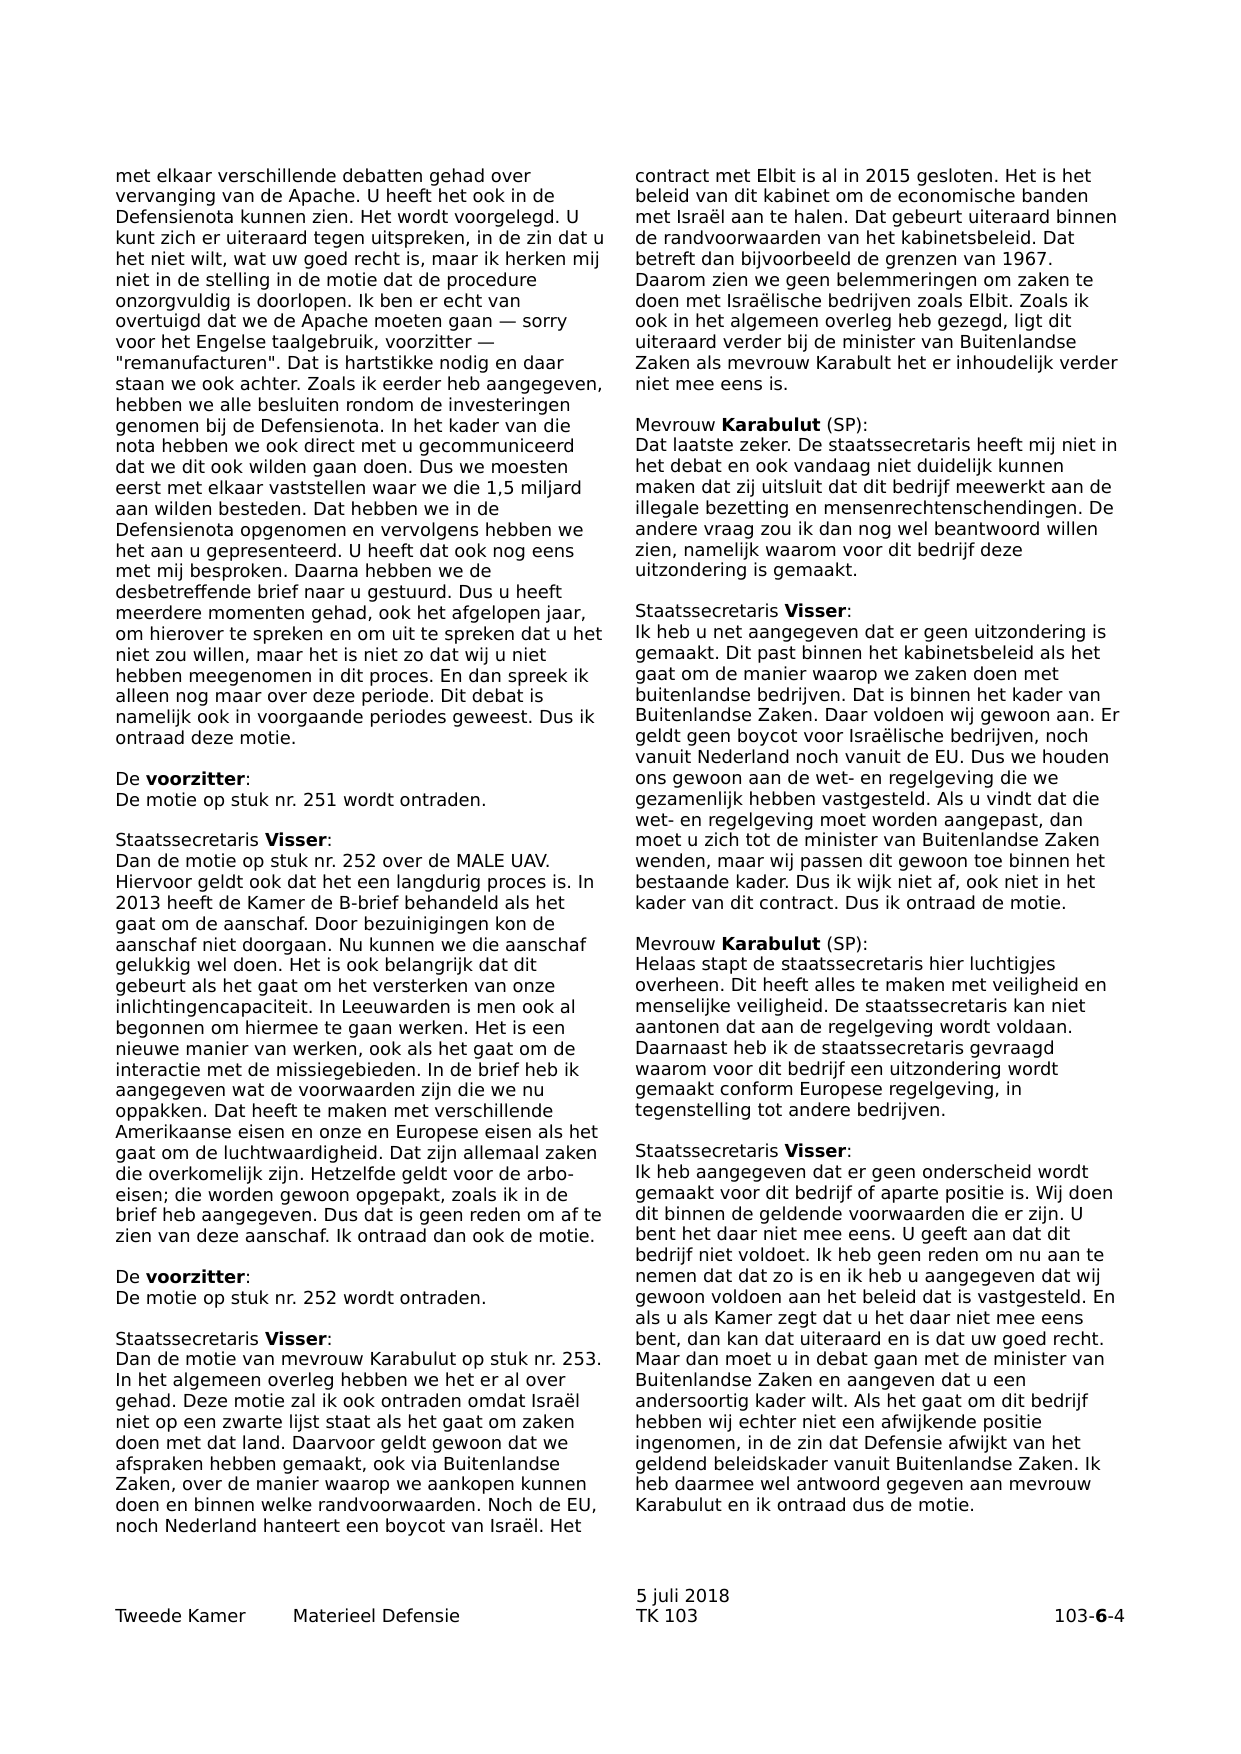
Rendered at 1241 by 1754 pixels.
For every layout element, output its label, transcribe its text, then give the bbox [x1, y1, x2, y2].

text Dat laatste zeker. De staatssecretaris heeft mij niet in het debat en ook vandaag niet duidelijk kunnen maken dat zij uitsluit dat dit bedrijf meewerkt aan de illegale bezetting en mensenrechtenschendingen. De andere vraag zou ik dan nog wel beantwoord willen zien, namelijk waarom voor dit bedrijf deze uitzondering is gemaakt. [635, 435, 1125, 581]
text Mevrouw Karabulut (SP): [635, 414, 1125, 435]
text Mevrouw Karabulut (SP): [635, 933, 1125, 954]
text Ik heb u net aangegeven dat er geen uitzondering is gemaakt. Dit past binnen het kabinetsbeleid als het gaat om de manier waarop we zaken doen met buitenlandse bedrijven. Dat is binnen het kader van Buitenlandse Zaken. Daar voldoen wij gewoon aan. Er geldt geen boycot voor Israëlische bedrijven, noch vanuit Nederland noch vanuit de EU. Dus we houden ons gewoon aan de wet- en regelgeving die we gezamenlijk hebben vastgesteld. Als u vindt dat die wet- en regelgeving moet worden aangepast, dan moet u zich tot de minister van Buitenlandse Zaken wenden, maar wij passen dit gewoon toe binnen het bestaande kader. Dus ik wijk niet af, ook niet in het kader van dit contract. Dus ik ontraad de motie. [635, 622, 1125, 913]
text Staatssecretaris Visser: [635, 1141, 1125, 1162]
text Staatssecretaris Visser: [635, 601, 1125, 622]
text Dan de motie van mevrouw Karabulut op stuk nr. 253. In het algemeen overleg hebben we het er al over gehad. Deze motie zal ik ook ontraden omdat Israël niet op een zwarte lijst staat als het gaat om zaken doen met dat land. Daarvoor geldt gewoon dat we afspraken hebben gemaakt, ook via Buitenlandse Zaken, over de manier waarop we aankopen kunnen doen en binnen welke randvoorwaarden. Noch de EU, noch Nederland hanteert een boycot van Israël. Het [115, 1349, 605, 1537]
text Staatssecretaris Visser: [115, 830, 605, 851]
text Ik heb aangegeven dat er geen onderscheid wordt gemaakt voor dit bedrijf of aparte positie is. Wij doen dit binnen de geldende voorwaarden die er zijn. U bent het daar niet mee eens. U geeft aan dat dit bedrijf niet voldoet. Ik heb geen reden om nu aan te nemen dat dat zo is en ik heb u aangegeven dat wij gewoon voldoen aan het beleid dat is vastgesteld. En als u als Kamer zegt dat u het daar niet mee eens bent, dan kan dat uiteraard en is dat uw goed recht. Maar dan moet u in debat gaan met de minister van Buitenlandse Zaken en aangeven dat u een andersoortig kader wilt. Als het gaat om dit bedrijf hebben wij echter niet een afwijkende positie ingenomen, in de zin dat Defensie afwijkt van het geldend beleidskader vanuit Buitenlandse Zaken. Ik heb daarmee wel antwoord gegeven aan mevrouw Karabulut en ik ontraad dus de motie. [635, 1162, 1125, 1516]
text De voorzitter: [115, 769, 605, 789]
text De motie op stuk nr. 251 wordt ontraden. [115, 789, 605, 810]
text Dan de motie op stuk nr. 252 over de MALE UAV. Hiervoor geldt ook dat het een langdurig proces is. In 2013 heeft de Kamer de B-brief behandeld als het gaat om de aanschaf. Door bezuinigingen kon de aanschaf niet doorgaan. Nu kunnen we die aanschaf gelukkig wel doen. Het is ook belangrijk dat dit gebeurt als het gaat om het versterken van onze inlichtingencapaciteit. In Leeuwarden is men ook al begonnen om hiermee te gaan werken. Het is een nieuwe manier van werken, ook als het gaat om de interactie met de missiegebieden. In de brief heb ik aangegeven wat de voorwaarden zijn die we nu oppakken. Dat heeft te maken met verschillende Amerikaanse eisen en onze en Europese eisen als het gaat om de luchtwaardigheid. Dat zijn allemaal zaken die overkomelijk zijn. Hetzelfde geldt voor de arbo-eisen; die worden gewoon opgepakt, zoals ik in de brief heb aangegeven. Dus dat is geen reden om af te zien van deze aanschaf. Ik ontraad dan ook de motie. [115, 851, 605, 1247]
text De voorzitter: [115, 1267, 605, 1287]
text met elkaar verschillende debatten gehad over vervanging van de Apache. U heeft het ook in de Defensienota kunnen zien. Het wordt voorgelegd. U kunt zich er uiteraard tegen uitspreken, in de zin dat u het niet wilt, wat uw goed recht is, maar ik herken mij niet in de stelling in de motie dat de procedure onzorgvuldig is doorlopen. Ik ben er echt van overtuigd dat we de Apache moeten gaan — sorry voor het Engelse taalgebruik, voorzitter — "remanufacturen". Dat is hartstikke nodig en daar staan we ook achter. Zoals ik eerder heb aangegeven, hebben we alle besluiten rondom de investeringen genomen bij de Defensienota. In het kader van die nota hebben we ook direct met u gecommuniceerd dat we dit ook wilden gaan doen. Dus we moesten eerst met elkaar vaststellen waar we die 1,5 miljard aan wilden besteden. Dat hebben we in de Defensienota opgenomen en vervolgens hebben we het aan u gepresenteerd. U heeft dat ook nog eens met mij besproken. Daarna hebben we de desbetreffende brief naar u gestuurd. Dus u heeft meerdere momenten gehad, ook het afgelopen jaar, om hierover te spreken en om uit te spreken dat u het niet zou willen, maar het is niet zo dat wij u niet hebben meegenomen in dit proces. En dan spreek ik alleen nog maar over deze periode. Dit debat is namelijk ook in voorgaande periodes geweest. Dus ik ontraad deze motie. [115, 165, 605, 749]
text Helaas stapt de staatssecretaris hier luchtigjes overheen. Dit heeft alles te maken met veiligheid en menselijke veiligheid. De staatssecretaris kan niet aantonen dat aan de regelgeving wordt voldaan. Daarnaast heb ik de staatssecretaris gevraagd waarom voor dit bedrijf een uitzondering wordt gemaakt conform Europese regelgeving, in tegenstelling tot andere bedrijven. [635, 954, 1125, 1121]
text Staatssecretaris Visser: [115, 1328, 605, 1349]
text De motie op stuk nr. 252 wordt ontraden. [115, 1287, 605, 1308]
text contract met Elbit is al in 2015 gesloten. Het is het beleid van dit kabinet om de economische banden met Israël aan te halen. Dat gebeurt uiteraard binnen de randvoorwaarden van het kabinetsbeleid. Dat betreft dan bijvoorbeeld de grenzen van 1967. Daarom zien we geen belemmeringen om zaken te doen met Israëlische bedrijven zoals Elbit. Zoals ik ook in het algemeen overleg heb gezegd, ligt dit uiteraard verder bij de minister van Buitenlandse Zaken als mevrouw Karabult het er inhoudelijk verder niet mee eens is. [635, 165, 1125, 394]
